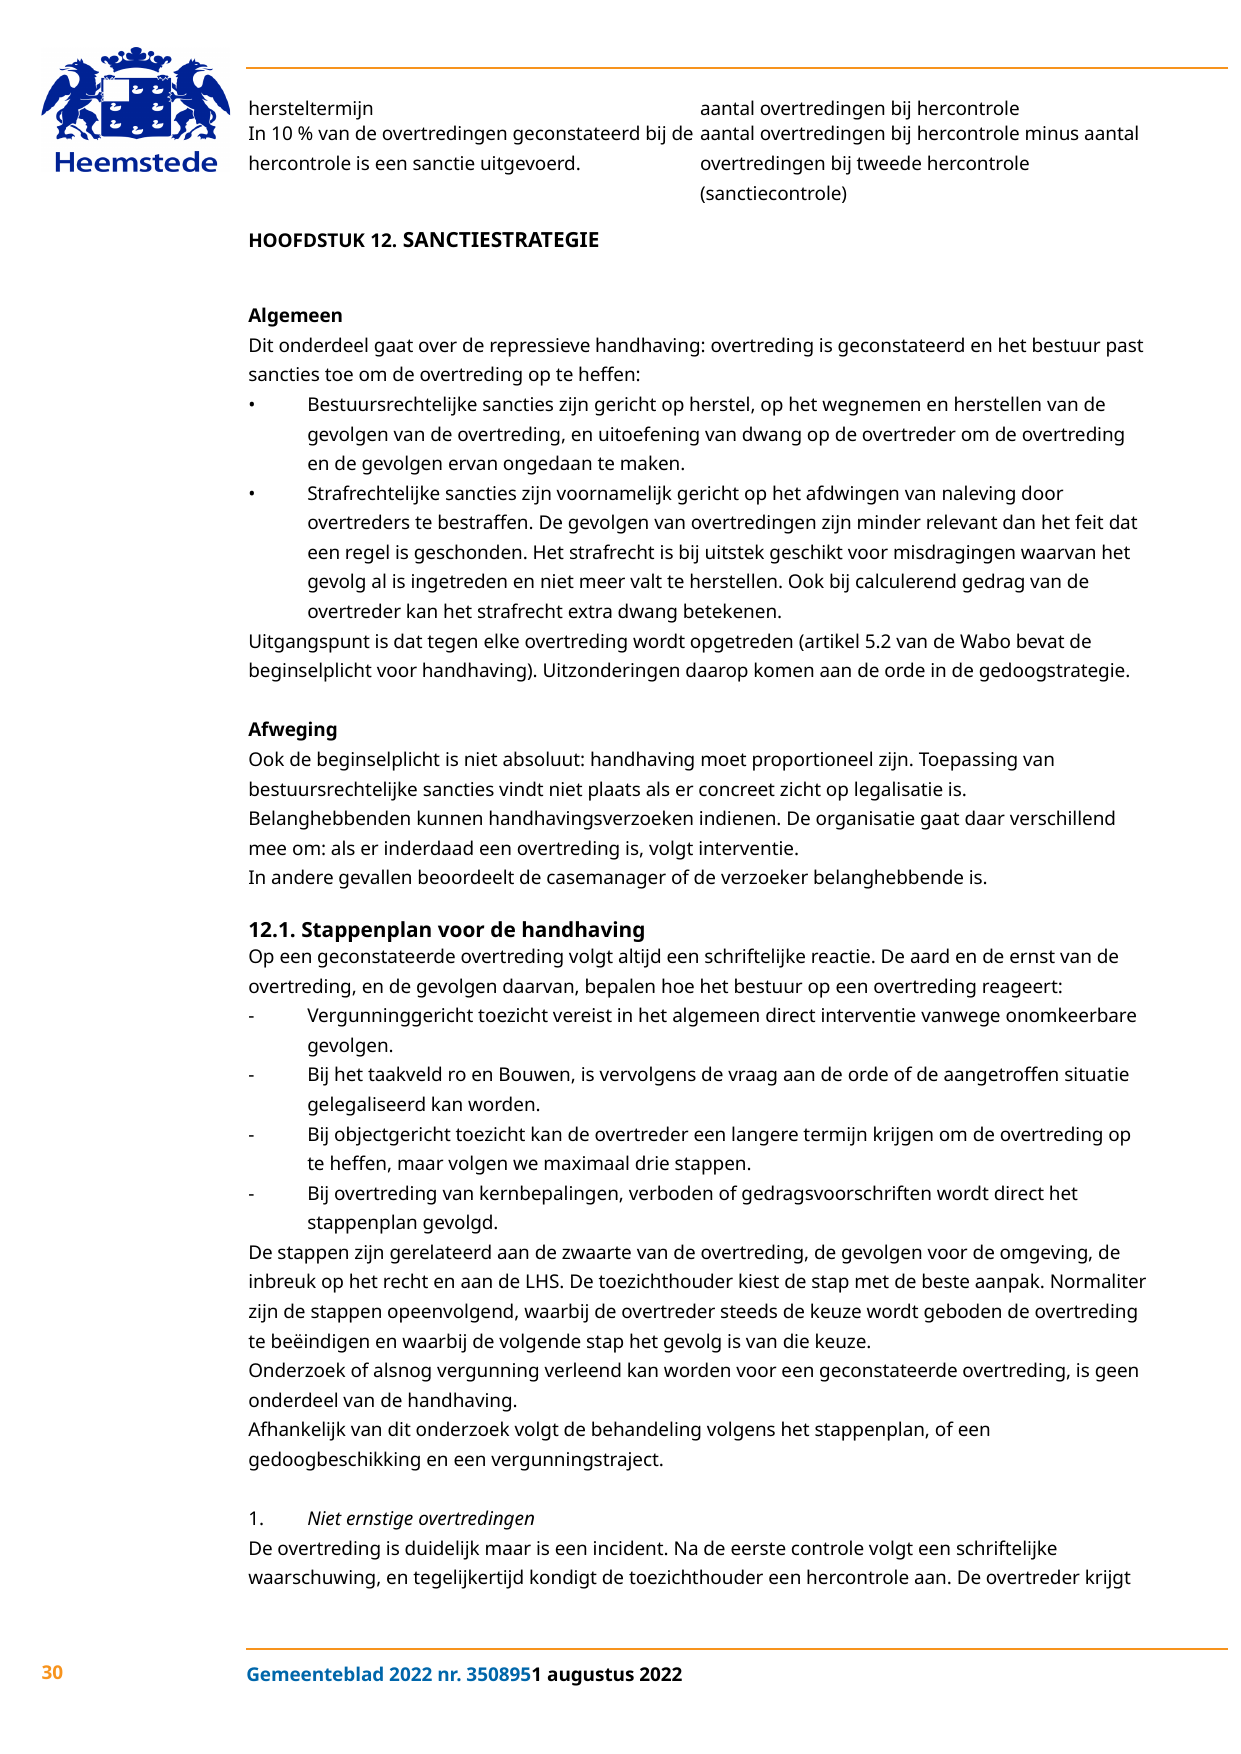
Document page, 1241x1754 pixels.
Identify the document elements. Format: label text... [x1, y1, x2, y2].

text Belanghebbenden kunnen handhavingsverzoeken indienen. De organisatie gaat daar verschillend mee om: als er inderdaad een overtreding is, volgt interventie. [248, 805, 1152, 861]
text Op een geconstateerde overtreding volgt altijd een schriftelijke reactie. De aard en de ernst van de overtreding, en de gevolgen daarvan, bepalen hoe het bestuur op een overtreding reageert: [248, 943, 1152, 999]
picture [41, 47, 231, 172]
list Niet ernstige overtredingen [248, 1505, 1152, 1531]
text Uitgangspunt is dat tegen elke overtreding wordt opgetreden (artikel 5.2 van de Wabo bevat de beginselplicht voor handhaving). Uitzonderingen daarop komen aan de orde in de gedoogstrategie. [248, 628, 1152, 683]
text De stappen zijn gerelateerd aan de zwaarte van de overtreding, de gevolgen voor de omgeving, de inbreuk op het recht en aan de LHS. De toezichthouder kiest de stap met de beste aanpak. Normaliter zijn de stappen opeenvolgend, waarbij de overtreder steeds de keuze wordt geboden de overtreding te beëindigen en waarbij de volgende stap het gevolg is van die keuze. [248, 1239, 1152, 1354]
text Afweging [248, 717, 1152, 742]
list Bij het taakveld ro en Bouwen, is vervolgens de vraag aan de orde of de aangetroffen situatie gelegaliseerd kan worden. [248, 1062, 1152, 1117]
table_cell aantal overtredingen bij hercontrole minus aantal overtredingen bij tweede hercontrole (sanctiecontrole) [700, 121, 1152, 205]
text De overtreding is duidelijk maar is een incident. Na de eerste controle volgt een schriftelijke waarschuwing, en tegelijkertijd kondigt de toezichthouder een hercontrole aan. De overtreder krijgt [248, 1535, 1152, 1590]
table_cell In 10 % van de overtredingen geconstateerd bij de hercontrole is een sanctie uitgevoerd. [248, 121, 700, 205]
text Onderzoek of alsnog vergunning verleend kan worden voor een geconstateerde overtreding, is geen onderdeel van de handhaving. [248, 1357, 1152, 1413]
text In andere gevallen beoordeelt de casemanager of de verzoeker belanghebbende is. [248, 864, 1152, 890]
table_cell hersteltermijn [248, 95, 700, 121]
list Strafrechtelijke sancties zijn voornamelijk gericht op het afdwingen van naleving door overtreders te bestraffen. De gevolgen van overtredingen zijn minder relevant dan het feit dat een regel is geschonden. Het strafrecht is bij uitstek geschikt voor misdragingen waarvan het gevolg al is ingetreden en niet meer valt te herstellen. Ook bij calculerend gedrag van de overtreder kan het strafrecht extra dwang betekenen. [248, 480, 1152, 624]
table_cell aantal overtredingen bij hercontrole [700, 95, 1152, 121]
list Bij objectgericht toezicht kan de overtreder een langere termijn krijgen om de overtreding op te heffen, maar volgen we maximaal drie stappen. [248, 1121, 1152, 1176]
text Afhankelijk van dit onderzoek volgt de behandeling volgens het stappenplan, of een gedoogbeschikking en een vergunningstraject. [248, 1417, 1152, 1472]
text Dit onderdeel gaat over de repressieve handhaving: overtreding is geconstateerd en het bestuur past sancties toe om de overtreding op te heffen: [248, 332, 1152, 387]
text Ook de beginselplicht is niet absoluut: handhaving moet proportioneel zijn. Toepassing van bestuursrechtelijke sancties vindt niet plaats als er concreet zicht op legalisatie is. [248, 746, 1152, 801]
list Vergunninggericht toezicht vereist in het algemeen direct interventie vanwege onomkeerbare gevolgen. [248, 1002, 1152, 1058]
text Algemeen [248, 302, 1152, 328]
list Bij overtreding van kernbepalingen, verboden of gedragsvoorschriften wordt direct het stappenplan gevolgd. [248, 1180, 1152, 1235]
text HOOFDSTUK 12. SANCTIESTRATEGIE [248, 225, 1152, 253]
text 12.1. Stappenplan voor de handhaving [248, 915, 1152, 943]
list Bestuursrechtelijke sancties zijn gericht op herstel, op het wegnemen en herstellen van de gevolgen van de overtreding, en uitoefening van dwang op de overtreder om de overtreding en de gevolgen ervan ongedaan te maken. [248, 391, 1152, 476]
